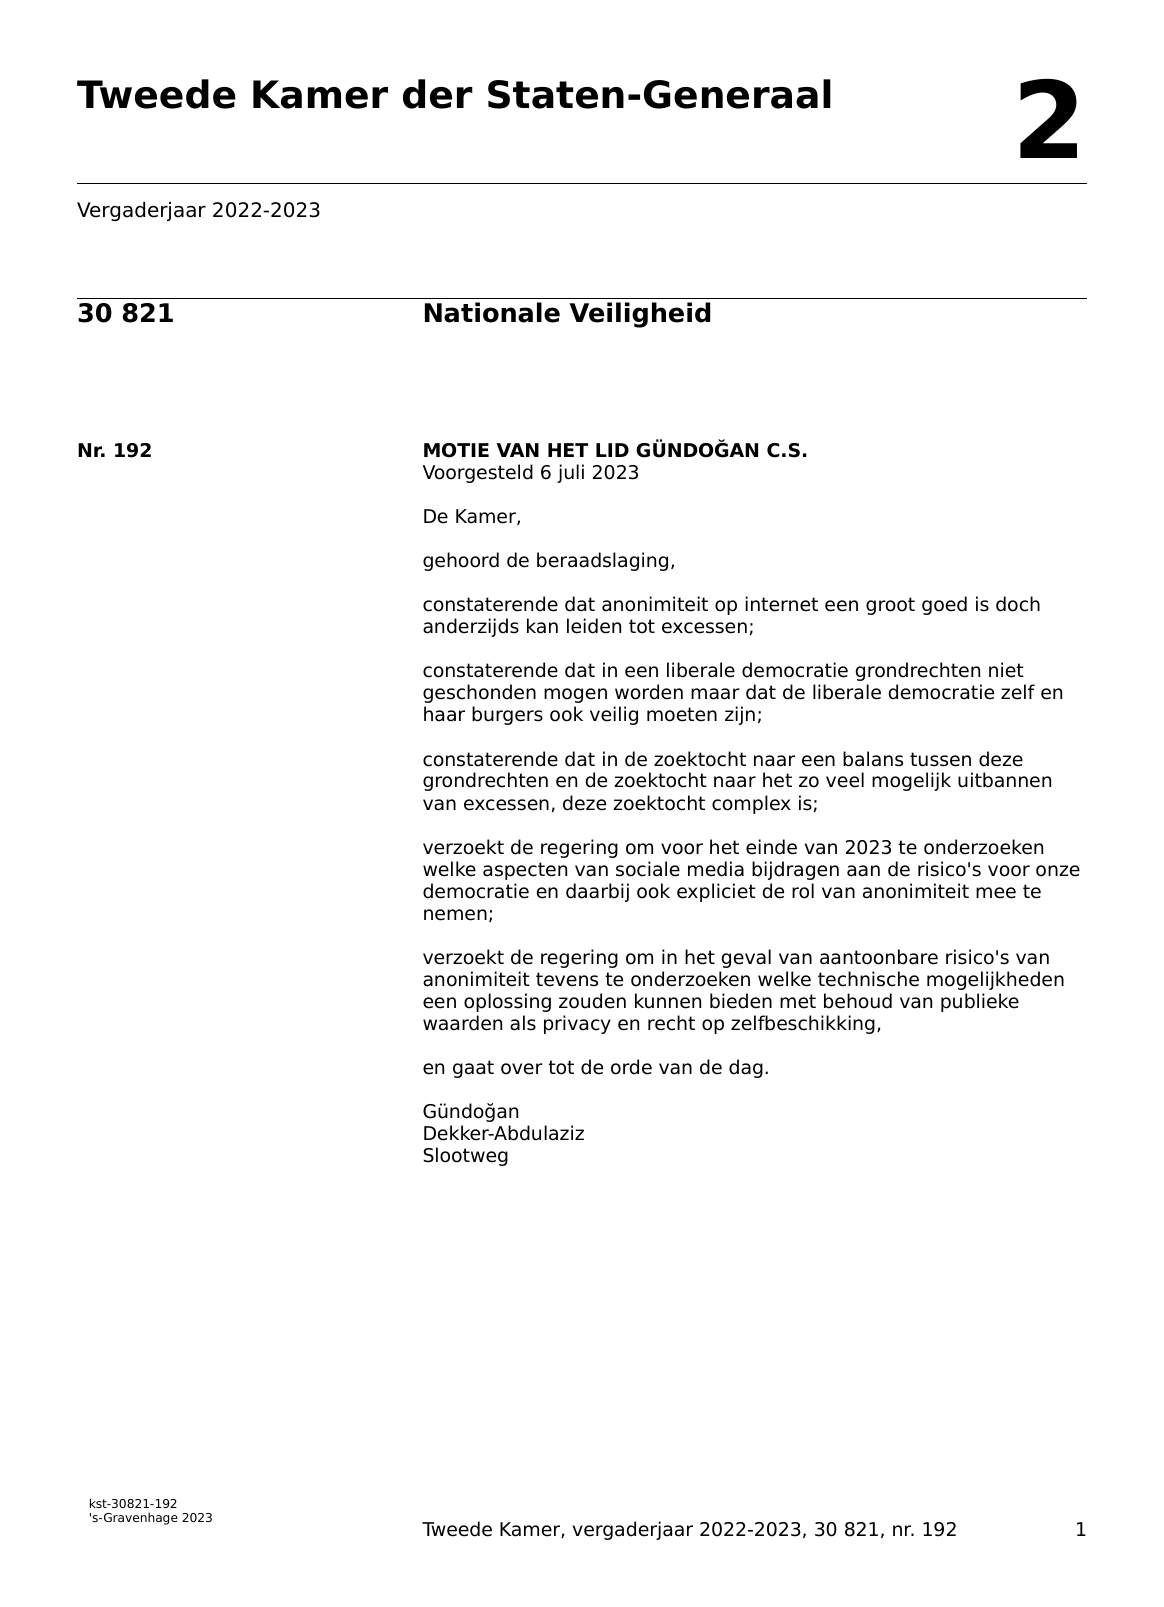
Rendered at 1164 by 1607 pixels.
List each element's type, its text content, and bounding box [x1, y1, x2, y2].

table_header Tweede Kamer der Staten-Generaal [77, 59, 886, 183]
text kst-30821-192 [88, 1497, 323, 1511]
text De Kamer, [422, 506, 1087, 528]
text verzoekt de regering om voor het einde van 2023 te onderzoeken welke aspecten van sociale media bijdragen aan de risico's voor onze democratie en daarbij ook expliciet de rol van anonimiteit mee te nemen; [422, 837, 1087, 924]
text constaterende dat in de zoektocht naar een balans tussen deze grondrechten en de zoektocht naar het zo veel mogelijk uitbannen van excessen, deze zoektocht complex is; [422, 748, 1087, 814]
subtitle Nr. 192 MOTIE VAN HET LID GÜNDOĞAN C.S. [77, 440, 1087, 462]
text Slootweg [422, 1145, 1087, 1167]
text constaterende dat anonimiteit op internet een groot goed is doch anderzijds kan leiden tot excessen; [422, 594, 1087, 638]
table_header 2 [886, 59, 1087, 183]
text verzoekt de regering om in het geval van aantoonbare risico's van anonimiteit tevens te onderzoeken welke technische mogelijkheden een oplossing zouden kunnen bieden met behoud van publieke waarden als privacy en recht op zelfbeschikking, [422, 947, 1087, 1034]
text constaterende dat in een liberale democratie grondrechten niet geschonden mogen worden maar dat de liberale democratie zelf en haar burgers ook veilig moeten zijn; [422, 660, 1087, 726]
subtitle 30 821 Nationale Veiligheid [77, 299, 1087, 329]
text 's-Gravenhage 2023 [88, 1511, 323, 1525]
text Gündoğan [422, 1101, 1087, 1123]
text Dekker-Abdulaziz [422, 1123, 1087, 1145]
text en gaat over tot de orde van de dag. [422, 1057, 1087, 1079]
table_cell Vergaderjaar 2022-2023 [77, 184, 1087, 298]
text Voorgesteld 6 juli 2023 [422, 462, 1087, 484]
text gehoord de beraadslaging, [422, 550, 1087, 572]
